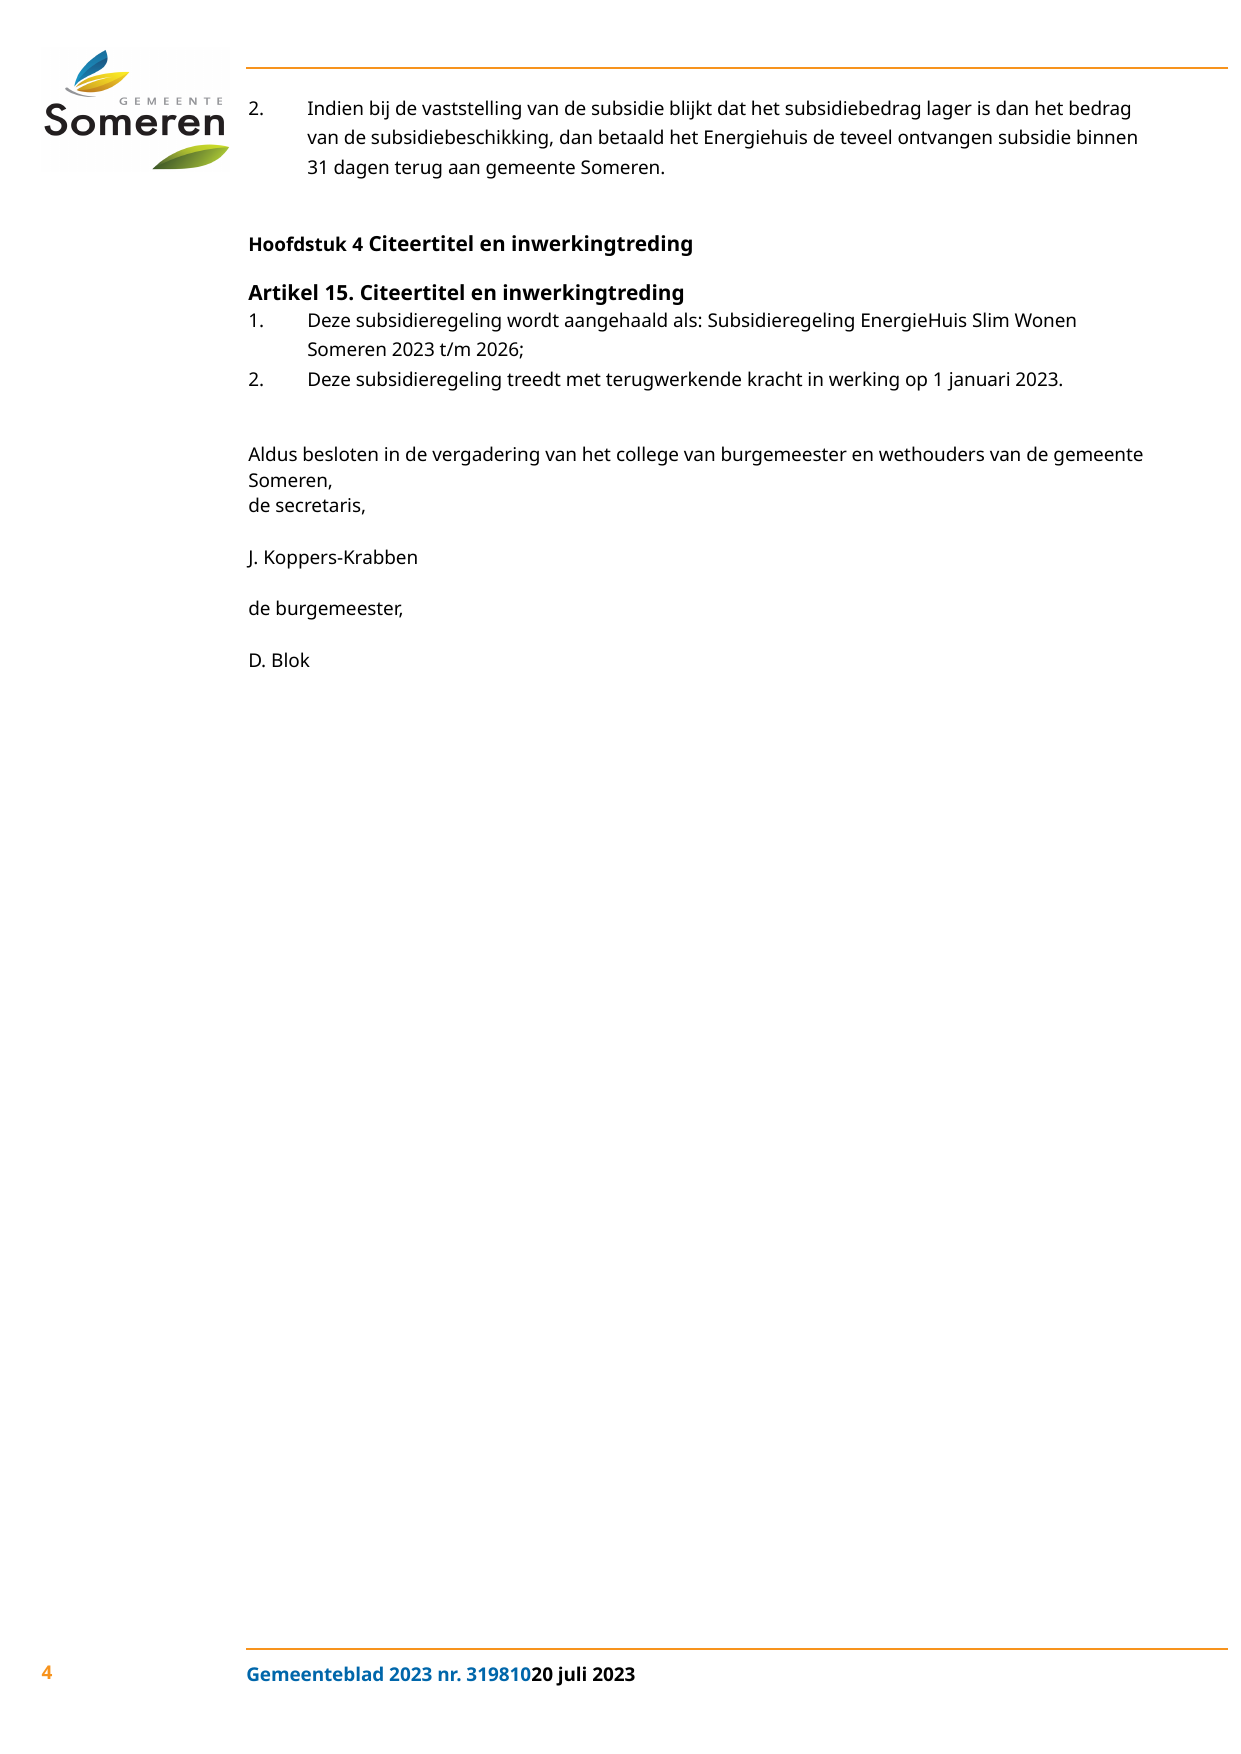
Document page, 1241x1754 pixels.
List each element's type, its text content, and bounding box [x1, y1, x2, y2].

list Indien bij de vaststelling van de subsidie blijkt dat het subsidiebedrag lager is dan het bedrag van de subsidiebeschikking, dan betaald het Energiehuis de teveel ontvangen subsidie binnen 31 dagen terug aan gemeente Someren. [248, 95, 1152, 180]
picture [41, 47, 231, 172]
list Deze subsidieregeling treedt met terugwerkende kracht in werking op 1 januari 2023. [248, 366, 1152, 392]
list Deze subsidieregeling wordt aangehaald als: Subsidieregeling EnergieHuis Slim Wonen Someren 2023 t/m 2026; [248, 307, 1152, 362]
text Artikel 15. Citeertitel en inwerkingtreding [248, 278, 1152, 307]
text J. Koppers-Krabben [248, 544, 1152, 570]
text de burgemeester, [248, 596, 1152, 621]
text de secretaris, [248, 493, 1152, 518]
text D. Blok [248, 647, 1152, 673]
text Hoofdstuk 4 Citeertitel en inwerkingtreding [248, 229, 1152, 258]
text Aldus besloten in de vergadering van het college van burgemeester en wethouders van de gemeente Someren, [248, 441, 1152, 493]
